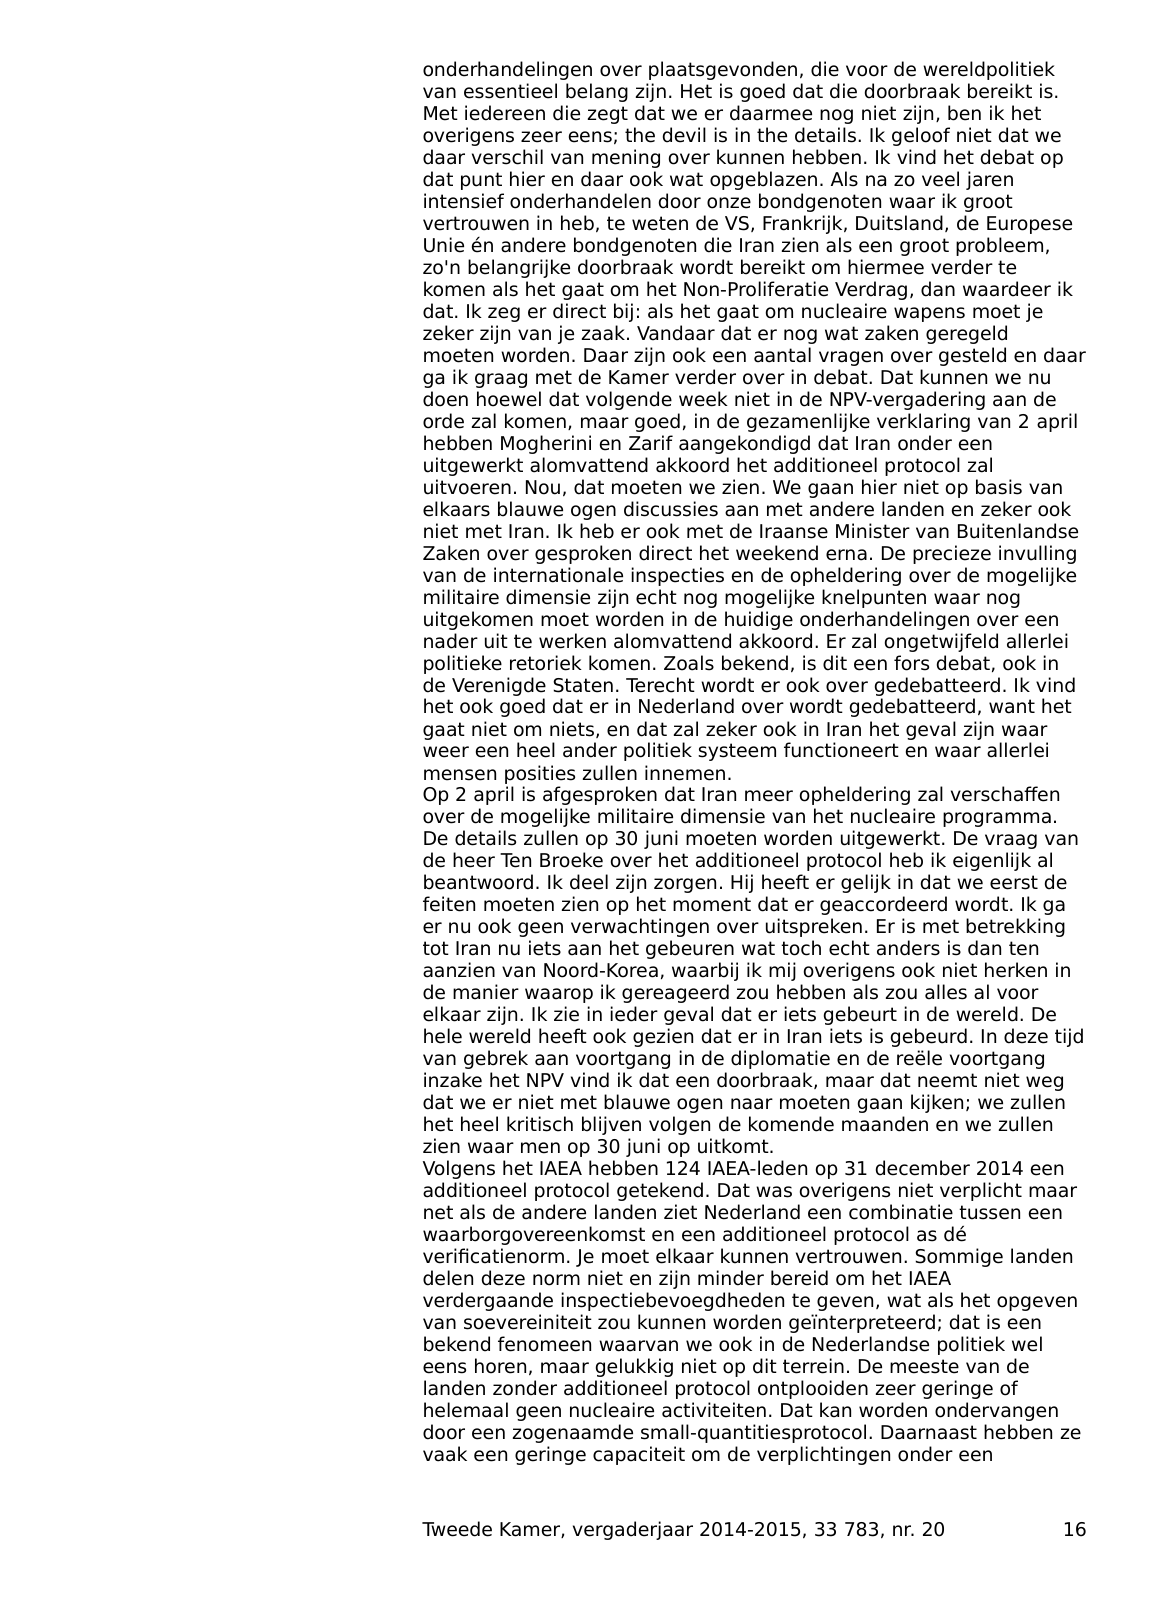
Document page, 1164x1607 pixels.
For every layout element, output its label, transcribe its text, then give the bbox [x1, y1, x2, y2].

text Volgens het IAEA hebben 124 IAEA-leden op 31 december 2014 een additioneel protocol getekend. Dat was overigens niet verplicht maar net als de andere landen ziet Nederland een combinatie tussen een waarborgovereenkomst en een additioneel protocol as dé verificatienorm. Je moet elkaar kunnen vertrouwen. Sommige landen delen deze norm niet en zijn minder bereid om het IAEA verdergaande inspectiebevoegdheden te geven, wat als het opgeven van soevereiniteit zou kunnen worden geïnterpreteerd; dat is een bekend fenomeen waarvan we ook in de Nederlandse politiek wel eens horen, maar gelukkig niet op dit terrein. De meeste van de landen zonder additioneel protocol ontplooiden zeer geringe of helemaal geen nucleaire activiteiten. Dat kan worden ondervangen door een zogenaamde small-quantitiesprotocol. Daarnaast hebben ze vaak een geringe capaciteit om de verplichtingen onder een [422, 1158, 1087, 1466]
text onderhandelingen over plaatsgevonden, die voor de wereldpolitiek van essentieel belang zijn. Het is goed dat die doorbraak bereikt is. Met iedereen die zegt dat we er daarmee nog niet zijn, ben ik het overigens zeer eens; the devil is in the details. Ik geloof niet dat we daar verschil van mening over kunnen hebben. Ik vind het debat op dat punt hier en daar ook wat opgeblazen. Als na zo veel jaren intensief onderhandelen door onze bondgenoten waar ik groot vertrouwen in heb, te weten de VS, Frankrijk, Duitsland, de Europese Unie én andere bondgenoten die Iran zien als een groot probleem, zo'n belangrijke doorbraak wordt bereikt om hiermee verder te komen als het gaat om het Non-Proliferatie Verdrag, dan waardeer ik dat. Ik zeg er direct bij: als het gaat om nucleaire wapens moet je zeker zijn van je zaak. Vandaar dat er nog wat zaken geregeld moeten worden. Daar zijn ook een aantal vragen over gesteld en daar ga ik graag met de Kamer verder over in debat. Dat kunnen we nu doen hoewel dat volgende week niet in de NPV-vergadering aan de orde zal komen, maar goed, in de gezamenlijke verklaring van 2 april hebben Mogherini en Zarif aangekondigd dat Iran onder een uitgewerkt alomvattend akkoord het additioneel protocol zal uitvoeren. Nou, dat moeten we zien. We gaan hier niet op basis van elkaars blauwe ogen discussies aan met andere landen en zeker ook niet met Iran. Ik heb er ook met de Iraanse Minister van Buitenlandse Zaken over gesproken direct het weekend erna. De precieze invulling van de internationale inspecties en de opheldering over de mogelijke militaire dimensie zijn echt nog mogelijke knelpunten waar nog uitgekomen moet worden in de huidige onderhandelingen over een nader uit te werken alomvattend akkoord. Er zal ongetwijfeld allerlei politieke retoriek komen. Zoals bekend, is dit een fors debat, ook in de Verenigde Staten. Terecht wordt er ook over gedebatteerd. Ik vind het ook goed dat er in Nederland over wordt gedebatteerd, want het gaat niet om niets, en dat zal zeker ook in Iran het geval zijn waar weer een heel ander politiek systeem functioneert en waar allerlei mensen posities zullen innemen. [422, 59, 1087, 784]
text Op 2 april is afgesproken dat Iran meer opheldering zal verschaffen over de mogelijke militaire dimensie van het nucleaire programma. De details zullen op 30 juni moeten worden uitgewerkt. De vraag van de heer Ten Broeke over het additioneel protocol heb ik eigenlijk al beantwoord. Ik deel zijn zorgen. Hij heeft er gelijk in dat we eerst de feiten moeten zien op het moment dat er geaccordeerd wordt. Ik ga er nu ook geen verwachtingen over uitspreken. Er is met betrekking tot Iran nu iets aan het gebeuren wat toch echt anders is dan ten aanzien van Noord-Korea, waarbij ik mij overigens ook niet herken in de manier waarop ik gereageerd zou hebben als zou alles al voor elkaar zijn. Ik zie in ieder geval dat er iets gebeurt in de wereld. De hele wereld heeft ook gezien dat er in Iran iets is gebeurd. In deze tijd van gebrek aan voortgang in de diplomatie en de reële voortgang inzake het NPV vind ik dat een doorbraak, maar dat neemt niet weg dat we er niet met blauwe ogen naar moeten gaan kijken; we zullen het heel kritisch blijven volgen de komende maanden en we zullen zien waar men op 30 juni op uitkomt. [422, 784, 1087, 1158]
